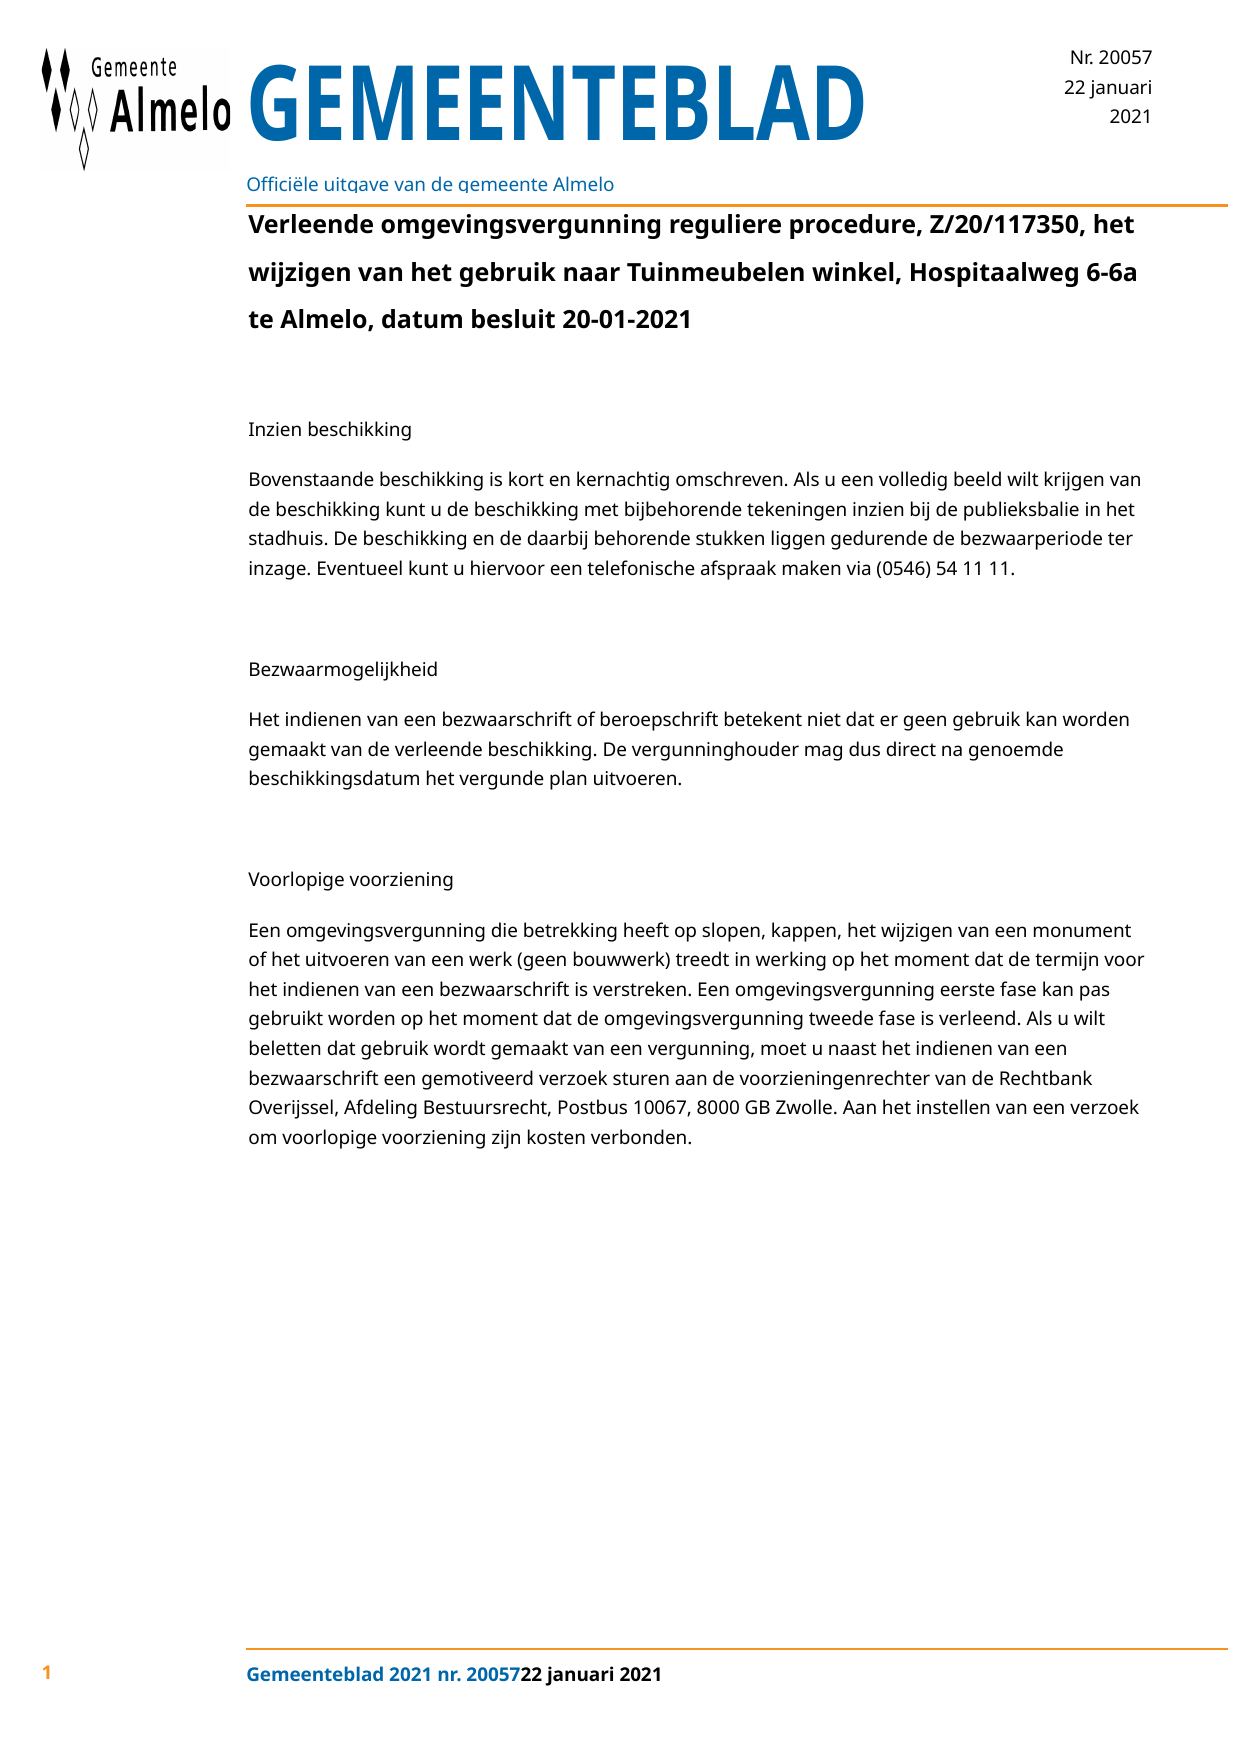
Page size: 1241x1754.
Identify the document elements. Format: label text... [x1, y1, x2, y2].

text Voorlopige voorziening [248, 866, 1152, 892]
picture [41, 47, 231, 172]
text Inzien beschikking [248, 416, 1152, 442]
text Verleende omgevingsvergunning reguliere procedure, Z/20/117350, het wijzigen van het gebruik naar Tuinmeubelen winkel, Hospitaalweg 6-6a te Almelo, datum besluit 20-01-2021 [248, 207, 1152, 336]
text Bovenstaande beschikking is kort en kernachtig omschreven. Als u een volledig beeld wilt krijgen van de beschikking kunt u de beschikking met bijbehorende tekeningen inzien bij de publieksbalie in het stadhuis. De beschikking en de daarbij behorende stukken liggen gedurende de bezwaarperiode ter inzage. Eventueel kunt u hiervoor een telefonische afspraak maken via (0546) 54 11 11. [248, 466, 1152, 581]
text Het indienen van een bezwaarschrift of beroepschrift betekent niet dat er geen gebruik kan worden gemaakt van de verleende beschikking. De vergunninghouder mag dus direct na genoemde beschikkingsdatum het vergunde plan uitvoeren. [248, 706, 1152, 791]
text Bezwaarmogelijkheid [248, 656, 1152, 682]
text Een omgevingsvergunning die betrekking heeft op slopen, kappen, het wijzigen van een monument of het uitvoeren van een werk (geen bouwwerk) treedt in werking op het moment dat de termijn voor het indienen van een bezwaarschrift is verstreken. Een omgevingsvergunning eerste fase kan pas gebruikt worden op het moment dat de omgevingsvergunning tweede fase is verleend. Als u wilt beletten dat gebruik wordt gemaakt van een vergunning, moet u naast het indienen van een bezwaarschrift een gemotiveerd verzoek sturen aan de voorzieningenrechter van de Rechtbank Overijssel, Afdeling Bestuursrecht, Postbus 10067, 8000 GB Zwolle. Aan het instellen van een verzoek om voorlopige voorziening zijn kosten verbonden. [248, 917, 1152, 1149]
